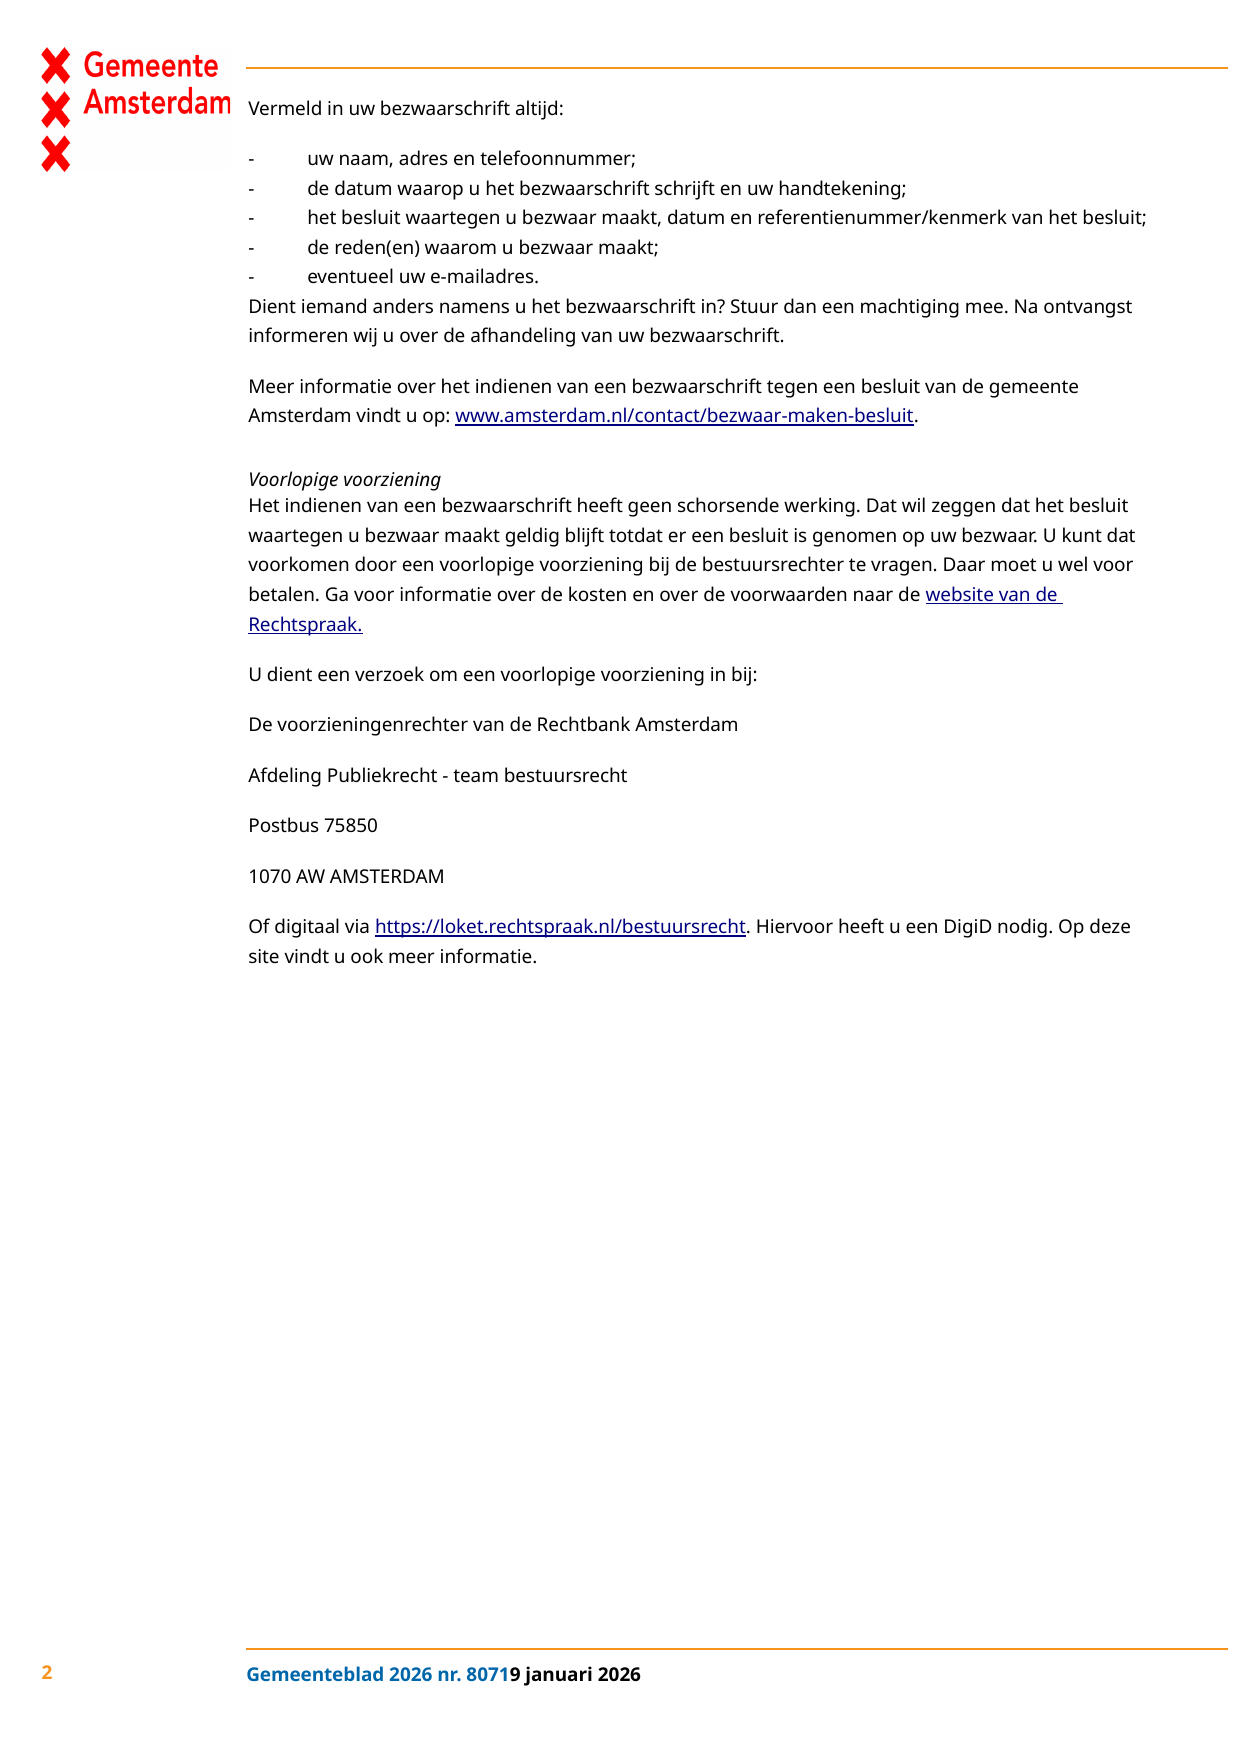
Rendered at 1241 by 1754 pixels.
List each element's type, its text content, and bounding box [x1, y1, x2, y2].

text Postbus 75850 [248, 812, 1152, 838]
picture [41, 47, 231, 172]
text Het indienen van een bezwaarschrift heeft geen schorsende werking. Dat wil zeggen dat het besluit waartegen u bezwaar maakt geldig blijft totdat er een besluit is genomen op uw bezwaar. U kunt dat voorkomen door een voorlopige voorziening bij de bestuursrechter te vragen. Daar moet u wel voor betalen. Ga voor informatie over de kosten en over de voorwaarden naar de website van de Rechtspraak. [248, 492, 1152, 636]
text Of digitaal via https://loket.rechtspraak.nl/bestuursrecht. Hiervoor heeft u een DigiD nodig. Op deze site vindt u ook meer informatie. [248, 913, 1152, 968]
text Afdeling Publiekrecht - team bestuursrecht [248, 762, 1152, 788]
text Voorlopige voorziening [248, 467, 1152, 492]
text U dient een verzoek om een voorlopige voorziening in bij: [248, 661, 1152, 687]
list de datum waarop u het bezwaarschrift schrijft en uw handtekening; [248, 175, 1152, 201]
list het besluit waartegen u bezwaar maakt, datum en referentienummer/kenmerk van het besluit; [248, 204, 1152, 230]
text 1070 AW AMSTERDAM [248, 863, 1152, 888]
list eventueel uw e-mailadres. [248, 263, 1152, 289]
list uw naam, adres en telefoonnummer; [248, 145, 1152, 171]
text Meer informatie over het indienen van een bezwaarschrift tegen een besluit van de gemeente Amsterdam vindt u op: www.amsterdam.nl/contact/bezwaar-maken-besluit. [248, 373, 1152, 428]
text Dient iemand anders namens u het bezwaarschrift in? Stuur dan een machtiging mee. Na ontvangst informeren wij u over de afhandeling van uw bezwaarschrift. [248, 293, 1152, 348]
text De voorzieningenrechter van de Rechtbank Amsterdam [248, 712, 1152, 737]
text Vermeld in uw bezwaarschrift altijd: [248, 95, 1152, 121]
list de reden(en) waarom u bezwaar maakt; [248, 234, 1152, 260]
